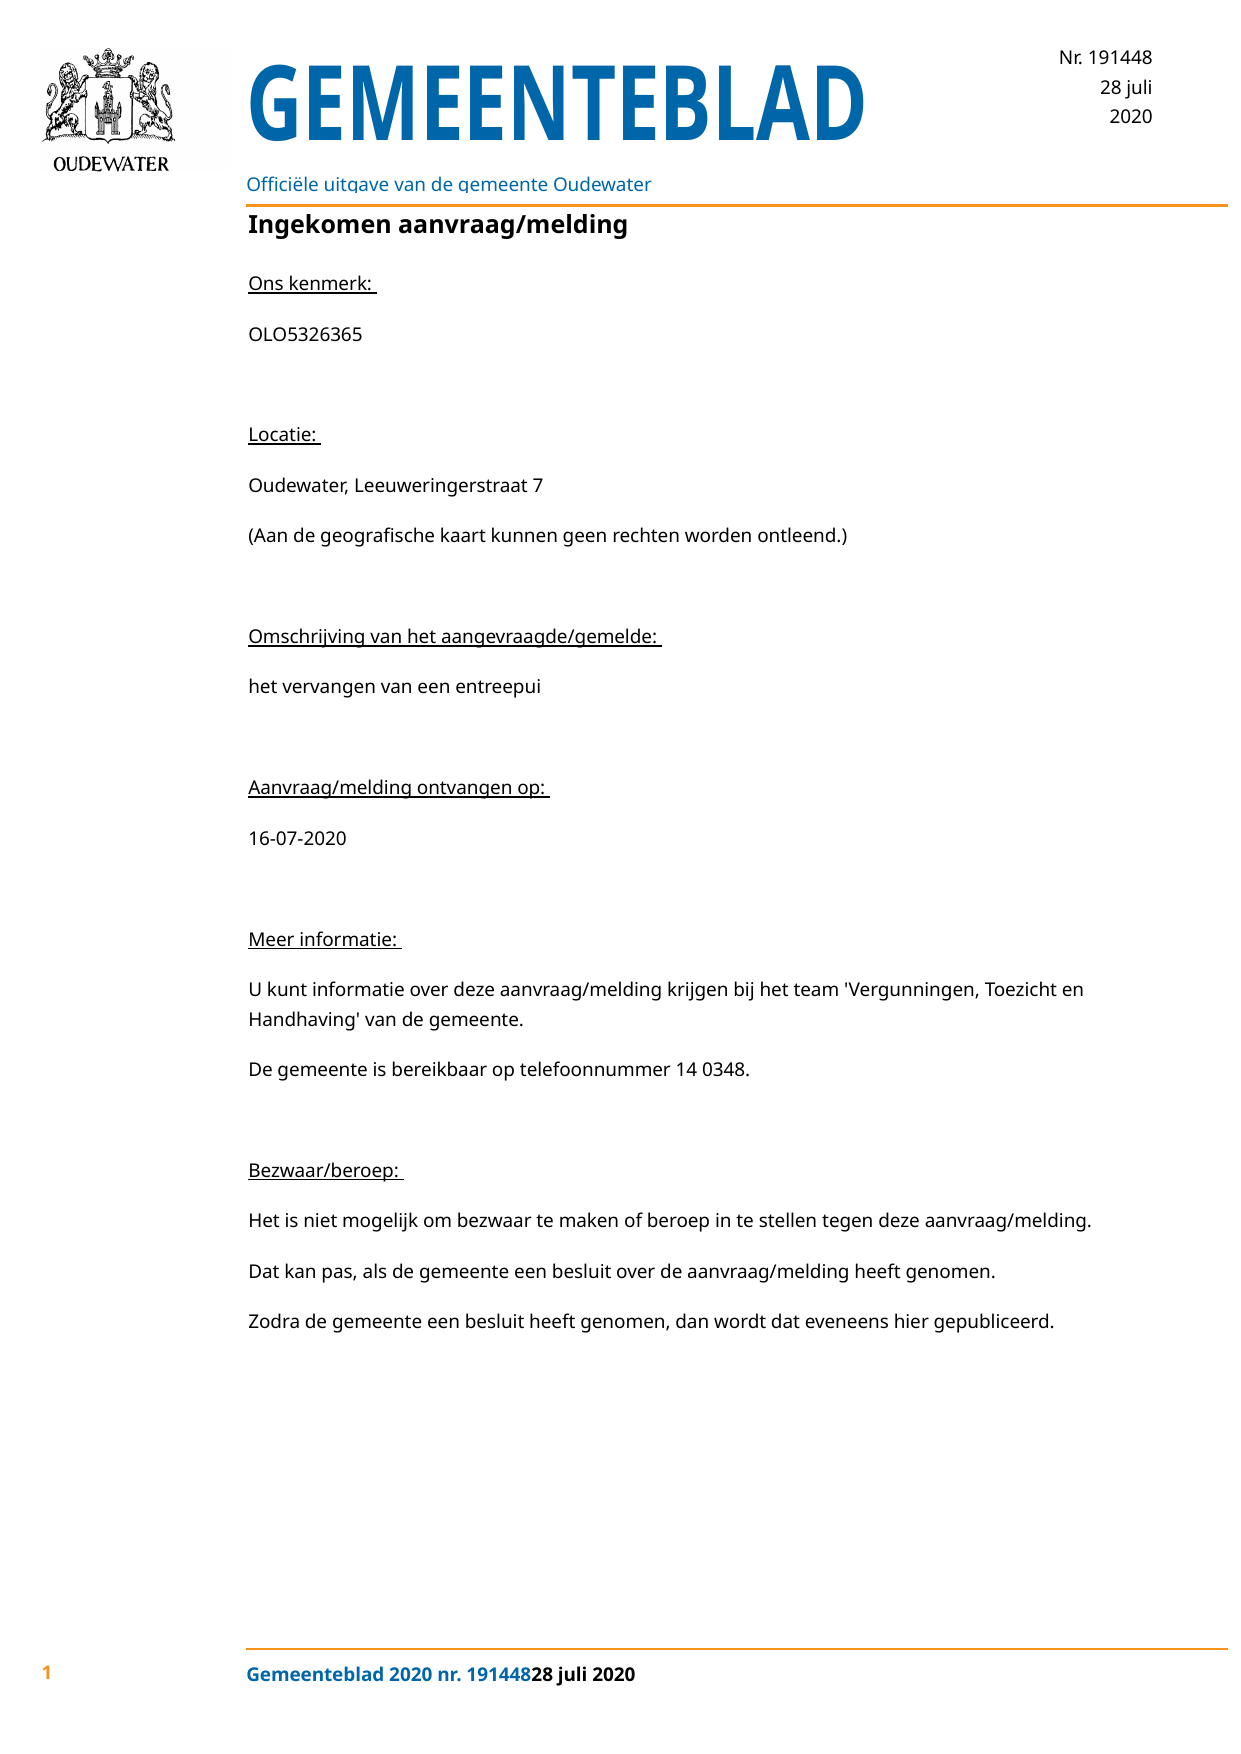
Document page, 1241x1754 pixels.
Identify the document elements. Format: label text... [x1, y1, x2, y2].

text 16-07-2020 [248, 825, 1152, 851]
text U kunt informatie over deze aanvraag/melding krijgen bij het team 'Vergunningen, Toezicht en Handhaving' van de gemeente. [248, 976, 1152, 1031]
text Aanvraag/melding ontvangen op: [248, 774, 1152, 800]
text Bezwaar/beroep: [248, 1157, 1152, 1183]
text Ingekomen aanvraag/melding [248, 207, 1152, 241]
text Meer informatie: [248, 926, 1152, 951]
text De gemeente is bereikbaar op telefoonnummer 14 0348. [248, 1056, 1152, 1082]
text Omschrijving van het aangevraagde/gemelde: [248, 623, 1152, 649]
text (Aan de geografische kaart kunnen geen rechten worden ontleend.) [248, 522, 1152, 548]
text het vervangen van een entreepui [248, 674, 1152, 699]
text Locatie: [248, 422, 1152, 447]
picture [41, 47, 231, 172]
text Oudewater, Leeuweringerstraat 7 [248, 472, 1152, 498]
text Ons kenmerk: [248, 270, 1152, 296]
text Het is niet mogelijk om bezwaar te maken of beroep in te stellen tegen deze aanvraag/melding. [248, 1207, 1152, 1233]
text Zodra de gemeente een besluit heeft genomen, dan wordt dat eveneens hier gepubliceerd. [248, 1308, 1152, 1334]
text OLO5326365 [248, 321, 1152, 346]
text Dat kan pas, als de gemeente een besluit over de aanvraag/melding heeft genomen. [248, 1258, 1152, 1283]
